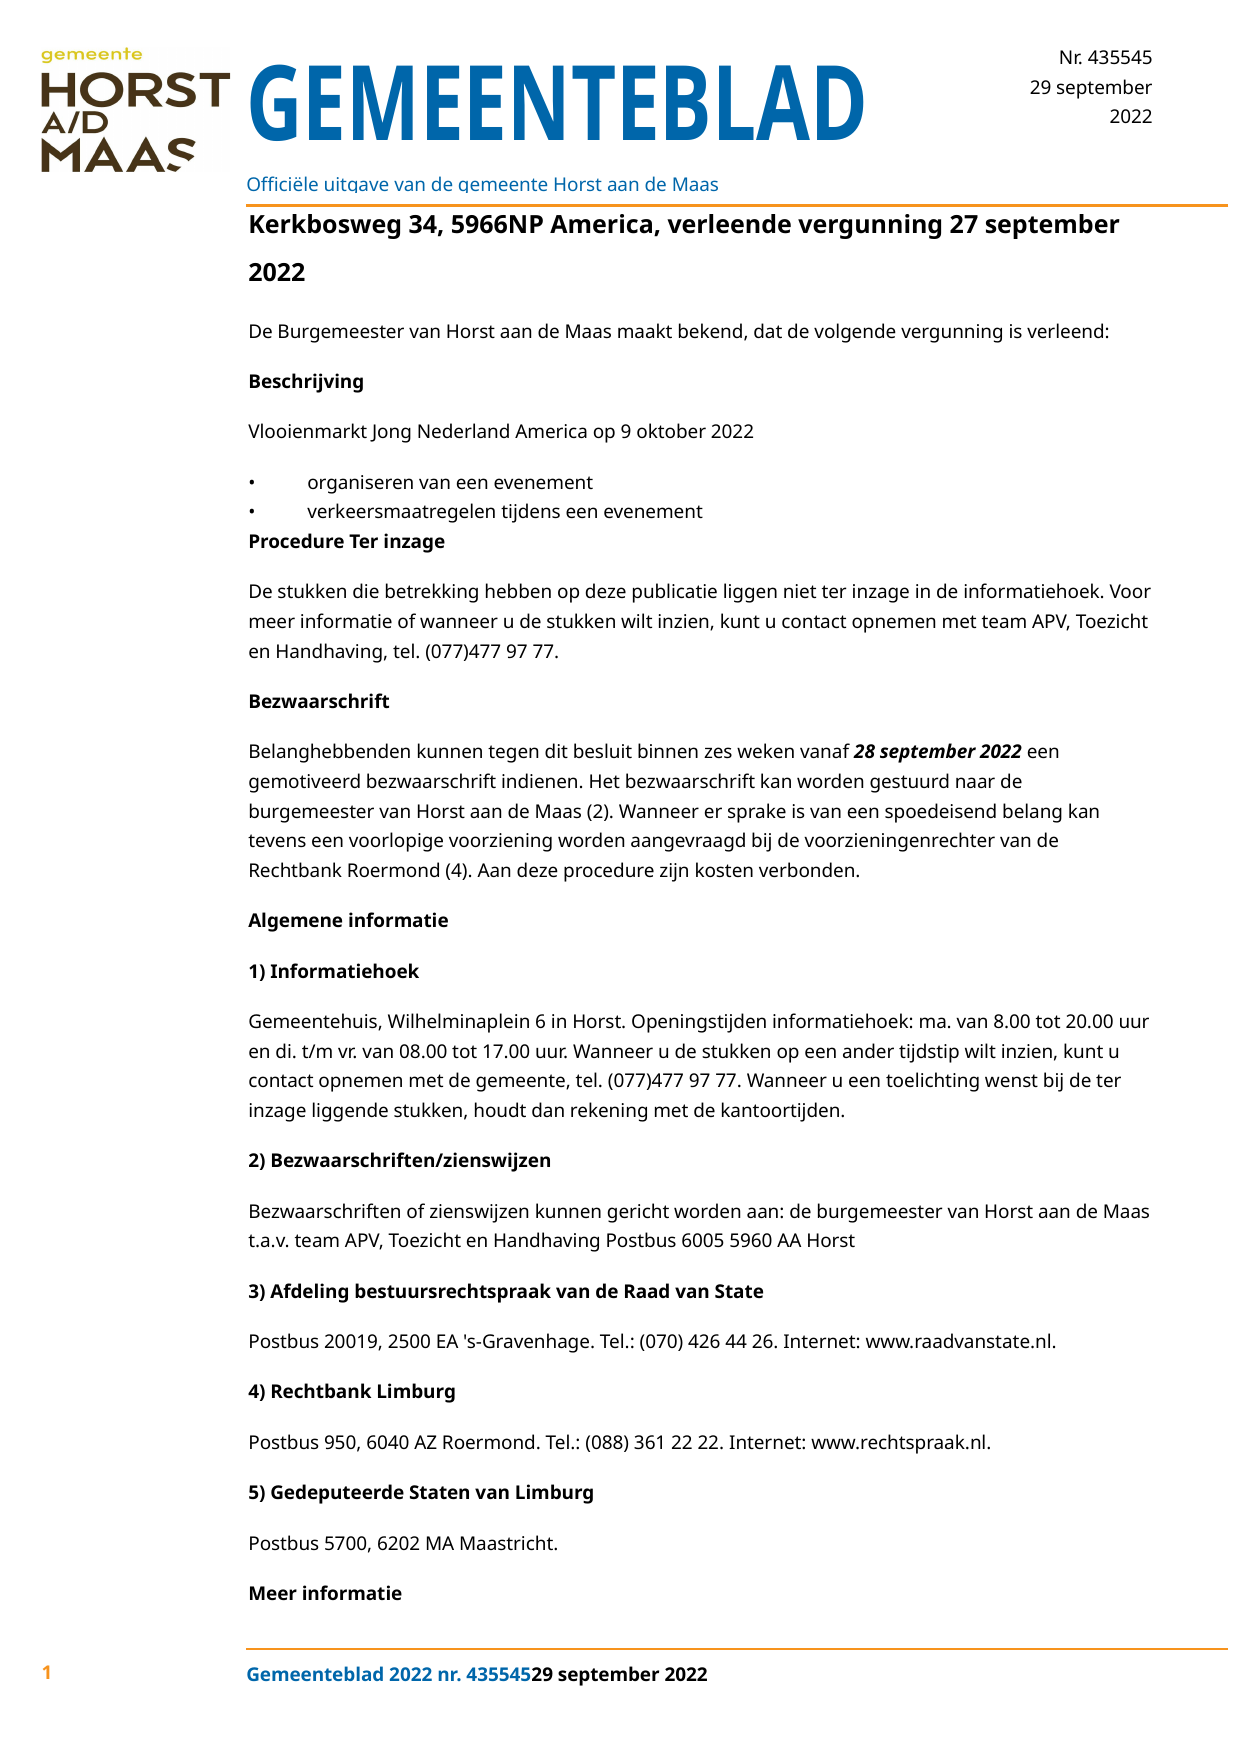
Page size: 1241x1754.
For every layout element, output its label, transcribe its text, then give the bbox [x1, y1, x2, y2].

text Procedure Ter inzage [248, 528, 1152, 554]
list verkeersmaatregelen tijdens een evenement [248, 499, 1152, 524]
text Beschrijving [248, 368, 1152, 394]
text Vlooienmarkt Jong Nederland America op 9 oktober 2022 [248, 419, 1152, 444]
text Algemene informatie [248, 907, 1152, 933]
text 4) Rechtbank Limburg [248, 1379, 1152, 1404]
text De Burgemeester van Horst aan de Maas maakt bekend, dat de volgende vergunning is verleend: [248, 318, 1152, 344]
list organiseren van een evenement [248, 469, 1152, 495]
text 3) Afdeling bestuursrechtspraak van de Raad van State [248, 1278, 1152, 1304]
picture [41, 47, 231, 172]
text Kerkbosweg 34, 5966NP America, verleende vergunning 27 september 2022 [248, 207, 1152, 288]
text Gemeentehuis, Wilhelminaplein 6 in Horst. Openingstijden informatiehoek: ma. van 8.00 tot 20.00 uur en di. t/m vr. van 08.00 tot 17.00 uur. Wanneer u de stukken op een ander tijdstip wilt inzien, kunt u contact opnemen met de gemeente, tel. (077)477 97 77. Wanneer u een toelichting wenst bij de ter inzage liggende stukken, houdt dan rekening met de kantoortijden. [248, 1008, 1152, 1123]
text 5) Gedeputeerde Staten van Limburg [248, 1479, 1152, 1505]
text Postbus 950, 6040 AZ Roermond. Tel.: (088) 361 22 22. Internet: www.rechtspraak.nl. [248, 1429, 1152, 1455]
text 1) Informatiehoek [248, 958, 1152, 984]
text Postbus 20019, 2500 EA 's-Gravenhage. Tel.: (070) 426 44 26. Internet: www.raadvanstate.nl. [248, 1328, 1152, 1354]
text Belanghebbenden kunnen tegen dit besluit binnen zes weken vanaf 28 september 2022 een gemotiveerd bezwaarschrift indienen. Het bezwaarschrift kan worden gestuurd naar de burgemeester van Horst aan de Maas (2). Wanneer er sprake is van een spoedeisend belang kan tevens een voorlopige voorziening worden aangevraagd bij de voorzieningenrechter van de Rechtbank Roermond (4). Aan deze procedure zijn kosten verbonden. [248, 739, 1152, 883]
text Bezwaarschriften of zienswijzen kunnen gericht worden aan: de burgemeester van Horst aan de Maas t.a.v. team APV, Toezicht en Handhaving Postbus 6005 5960 AA Horst [248, 1198, 1152, 1253]
text De stukken die betrekking hebben op deze publicatie liggen niet ter inzage in de informatiehoek. Voor meer informatie of wanneer u de stukken wilt inzien, kunt u contact opnemen met team APV, Toezicht en Handhaving, tel. (077)477 97 77. [248, 579, 1152, 664]
text Postbus 5700, 6202 MA Maastricht. [248, 1530, 1152, 1556]
text Meer informatie [248, 1580, 1152, 1606]
text 2) Bezwaarschriften/zienswijzen [248, 1147, 1152, 1173]
text Bezwaarschrift [248, 688, 1152, 714]
